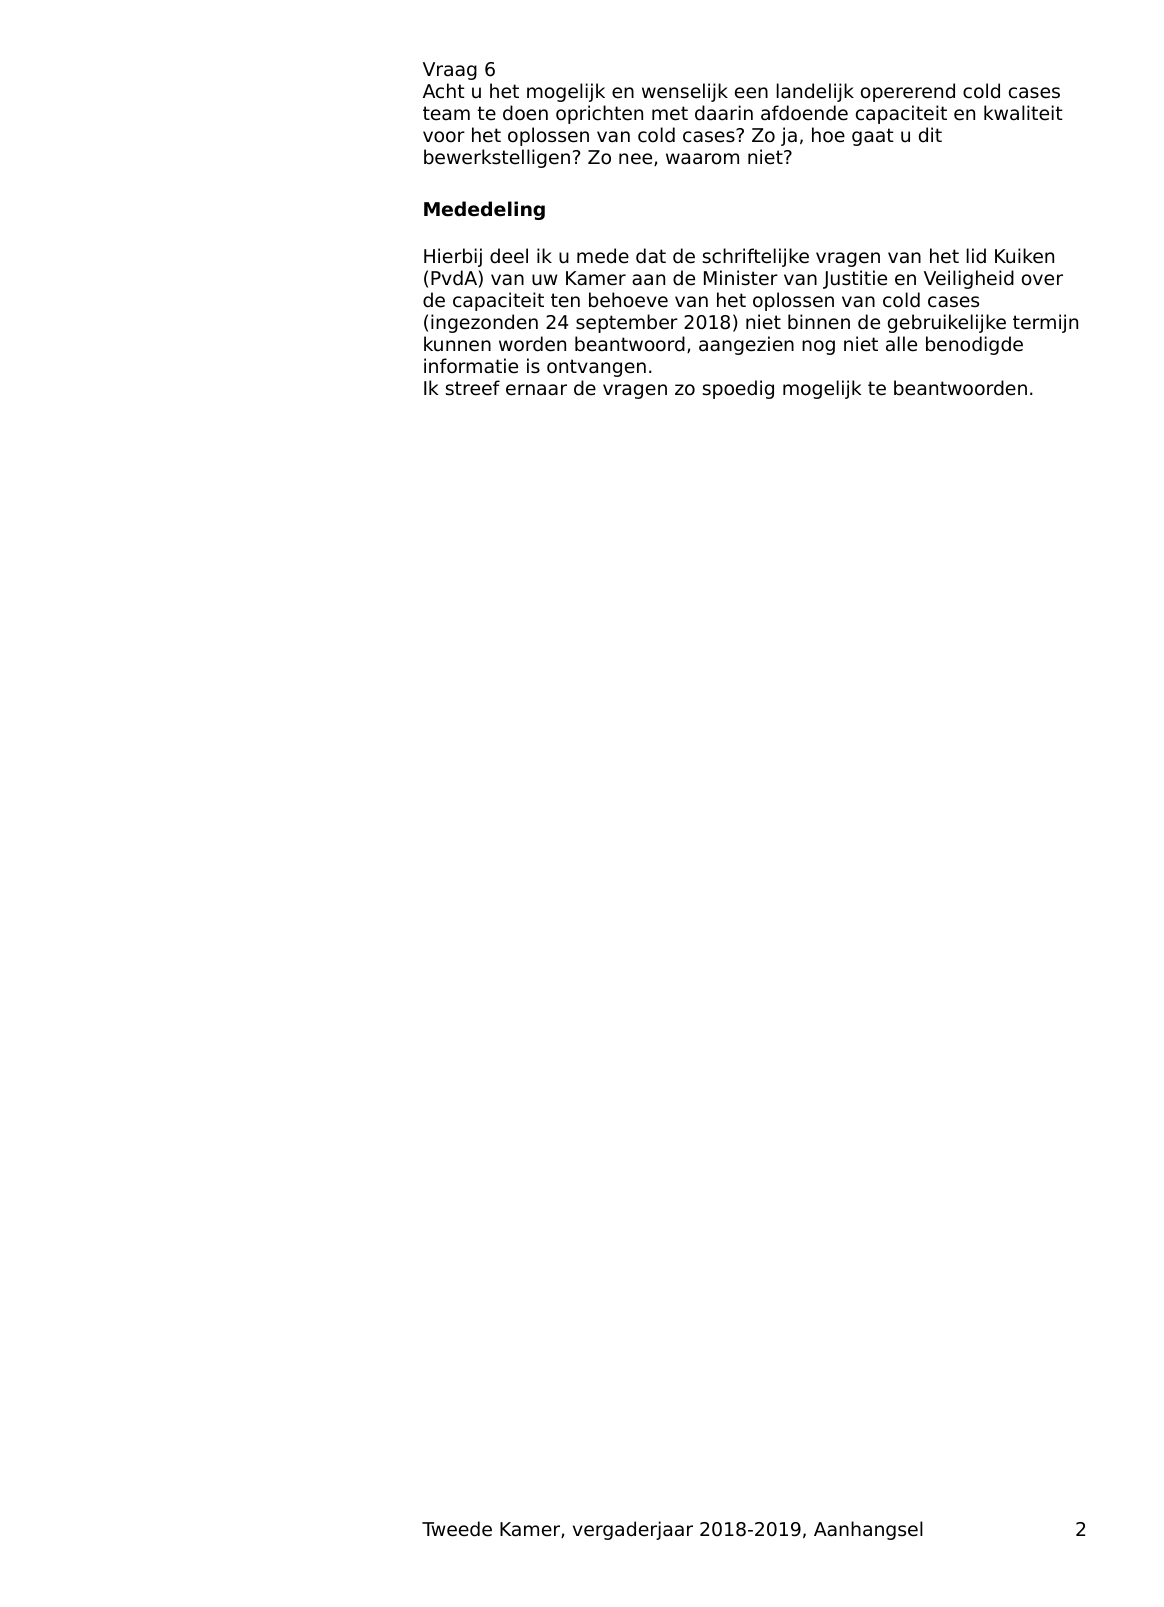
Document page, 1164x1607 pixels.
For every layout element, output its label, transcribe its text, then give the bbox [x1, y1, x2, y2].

text Hierbij deel ik u mede dat de schriftelijke vragen van het lid Kuiken (PvdA) van uw Kamer aan de Minister van Justitie en Veiligheid over de capaciteit ten behoeve van het oplossen van cold cases (ingezonden 24 september 2018) niet binnen de gebruikelijke termijn kunnen worden beantwoord, aangezien nog niet alle benodigde informatie is ontvangen. [422, 246, 1087, 378]
text Ik streef ernaar de vragen zo spoedig mogelijk te beantwoorden. [422, 378, 1087, 400]
text Acht u het mogelijk en wenselijk een landelijk opererend cold cases team te doen oprichten met daarin afdoende capaciteit en kwaliteit voor het oplossen van cold cases? Zo ja, hoe gaat u dit bewerkstelligen? Zo nee, waarom niet? [422, 81, 1087, 169]
subtitle Mededeling [422, 199, 1087, 221]
text Vraag 6 [422, 59, 1087, 81]
